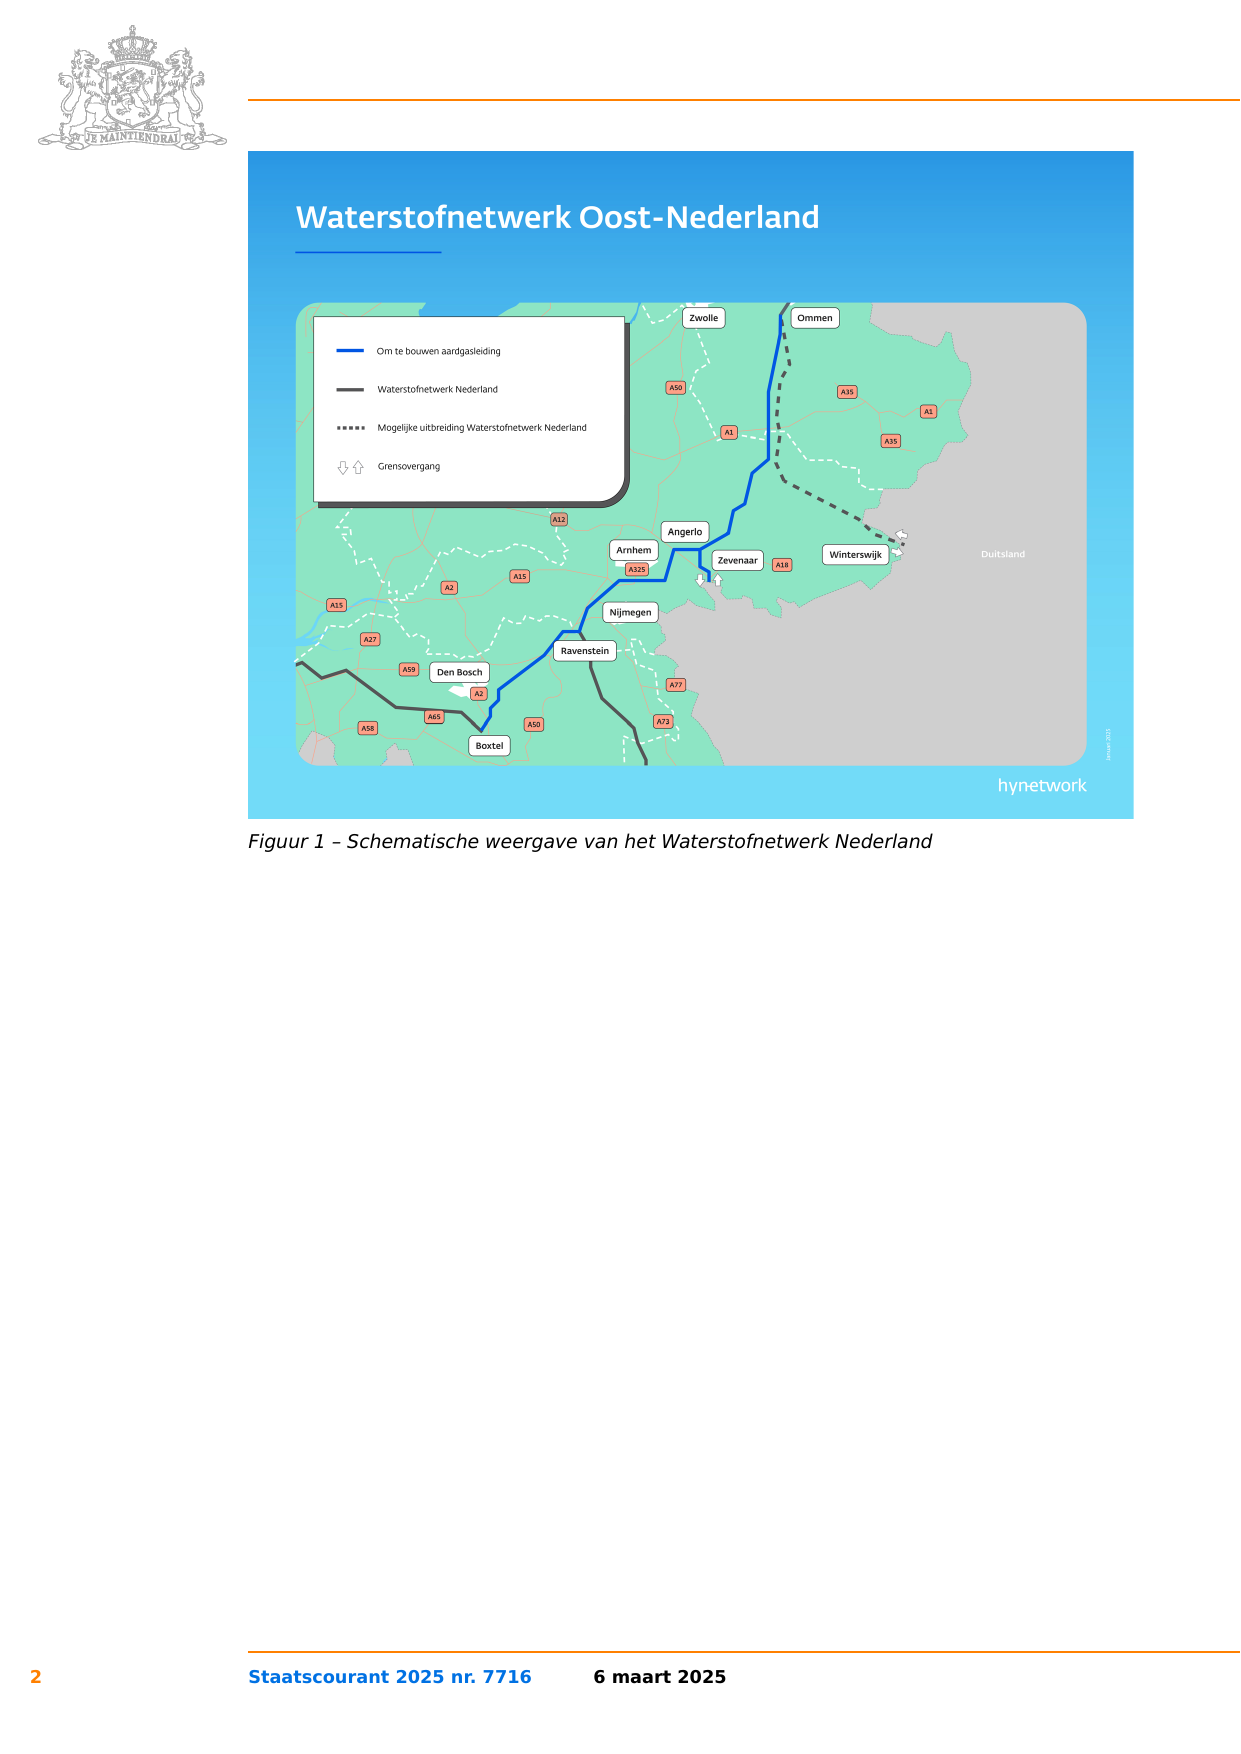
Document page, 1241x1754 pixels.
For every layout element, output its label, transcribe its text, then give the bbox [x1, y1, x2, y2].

picture [38, 25, 227, 150]
text Figuur 1 – Schematische weergave van het Waterstofnetwerk Nederland [248, 831, 1134, 853]
picture [248, 151, 1134, 819]
